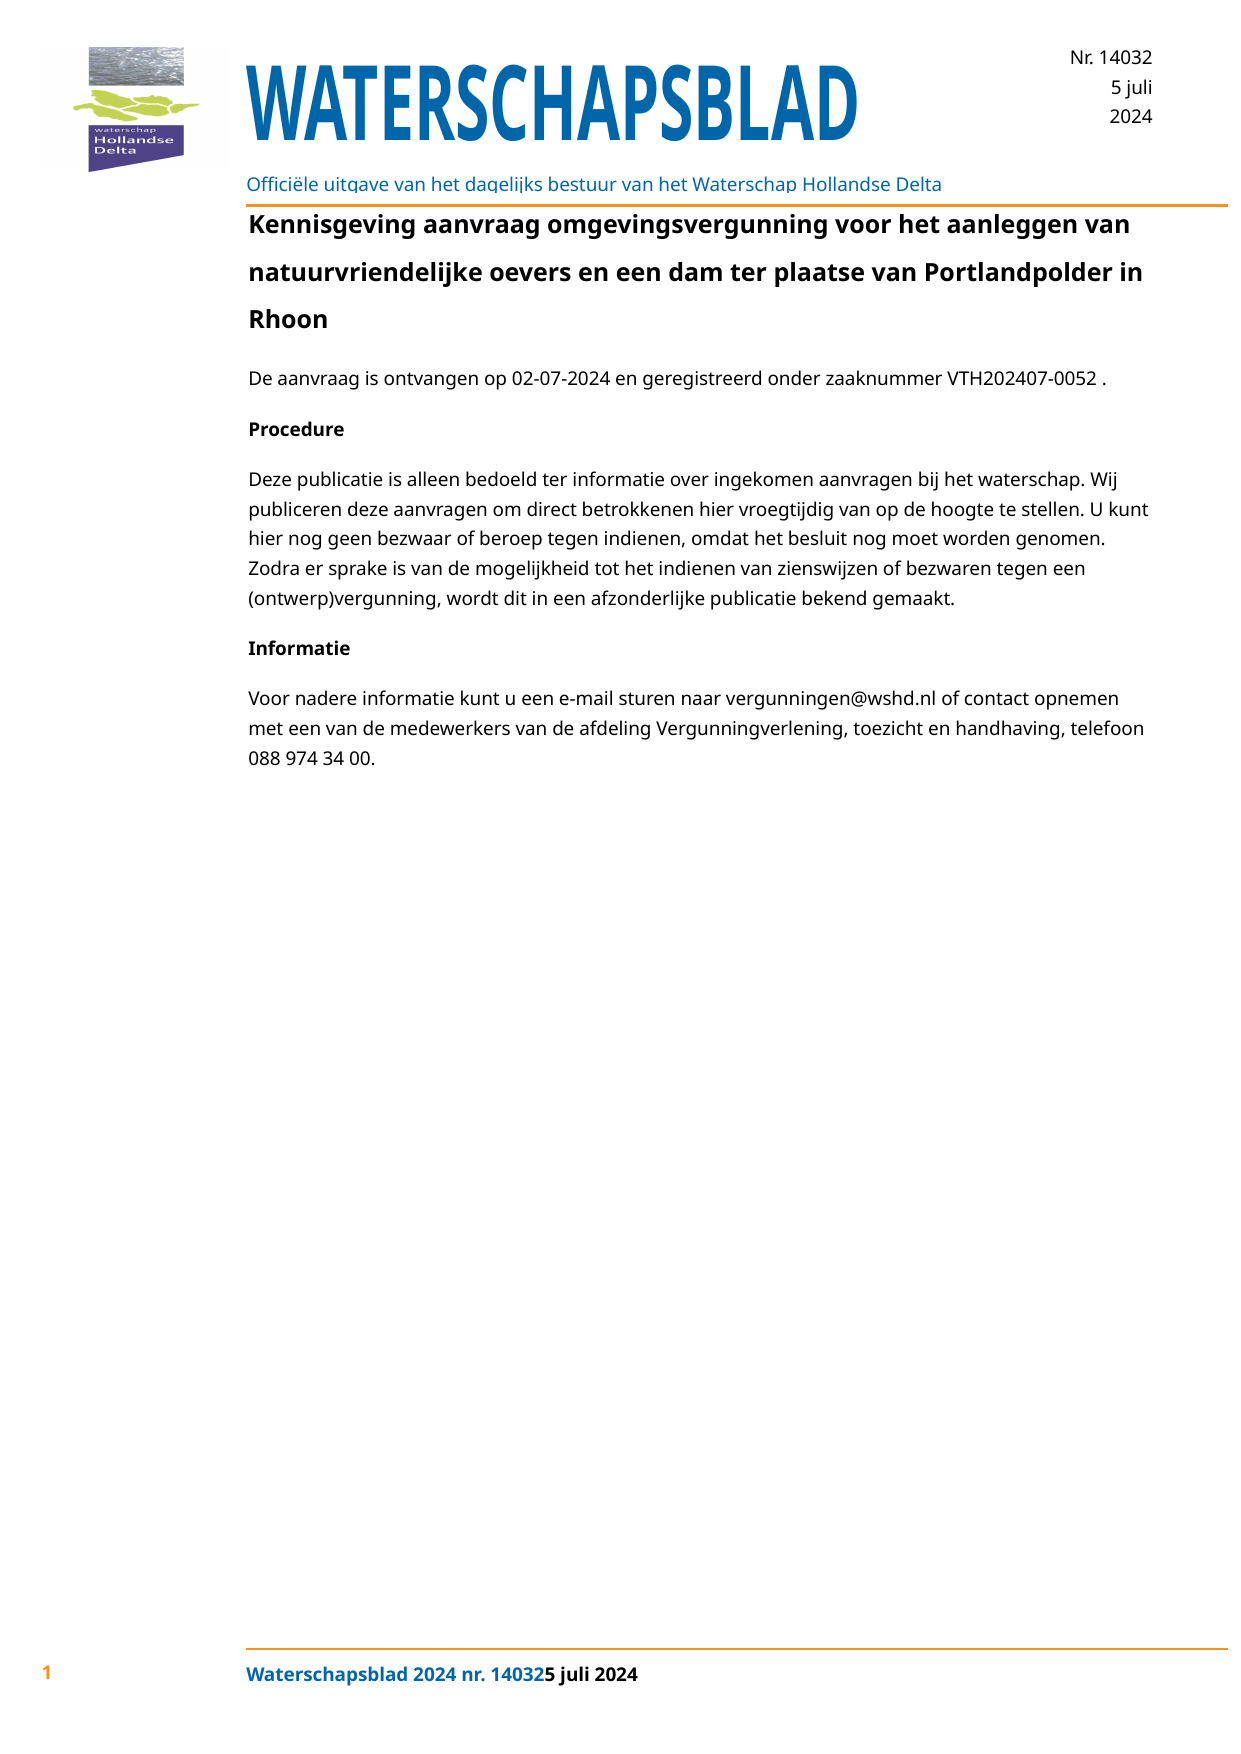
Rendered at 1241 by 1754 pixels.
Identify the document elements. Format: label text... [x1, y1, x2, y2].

picture [41, 47, 231, 172]
text Voor nadere informatie kunt u een e-mail sturen naar vergunningen@wshd.nl of contact opnemen met een van de medewerkers van de afdeling Vergunningverlening, toezicht en handhaving, telefoon 088 974 34 00. [248, 686, 1152, 770]
text De aanvraag is ontvangen op 02-07-2024 en geregistreerd onder zaaknummer VTH202407-0052 . [248, 366, 1152, 391]
text Kennisgeving aanvraag omgevingsvergunning voor het aanleggen van natuurvriendelijke oevers en een dam ter plaatse van Portlandpolder in Rhoon [248, 207, 1152, 336]
text Informatie [248, 635, 1152, 661]
text Procedure [248, 416, 1152, 442]
text Deze publicatie is alleen bedoeld ter informatie over ingekomen aanvragen bij het waterschap. Wij publiceren deze aanvragen om direct betrokkenen hier vroegtijdig van op de hoogte te stellen. U kunt hier nog geen bezwaar of beroep tegen indienen, omdat het besluit nog moet worden genomen. Zodra er sprake is van de mogelijkheid tot het indienen van zienswijzen of bezwaren tegen een (ontwerp)vergunning, wordt dit in een afzonderlijke publicatie bekend gemaakt. [248, 466, 1152, 610]
